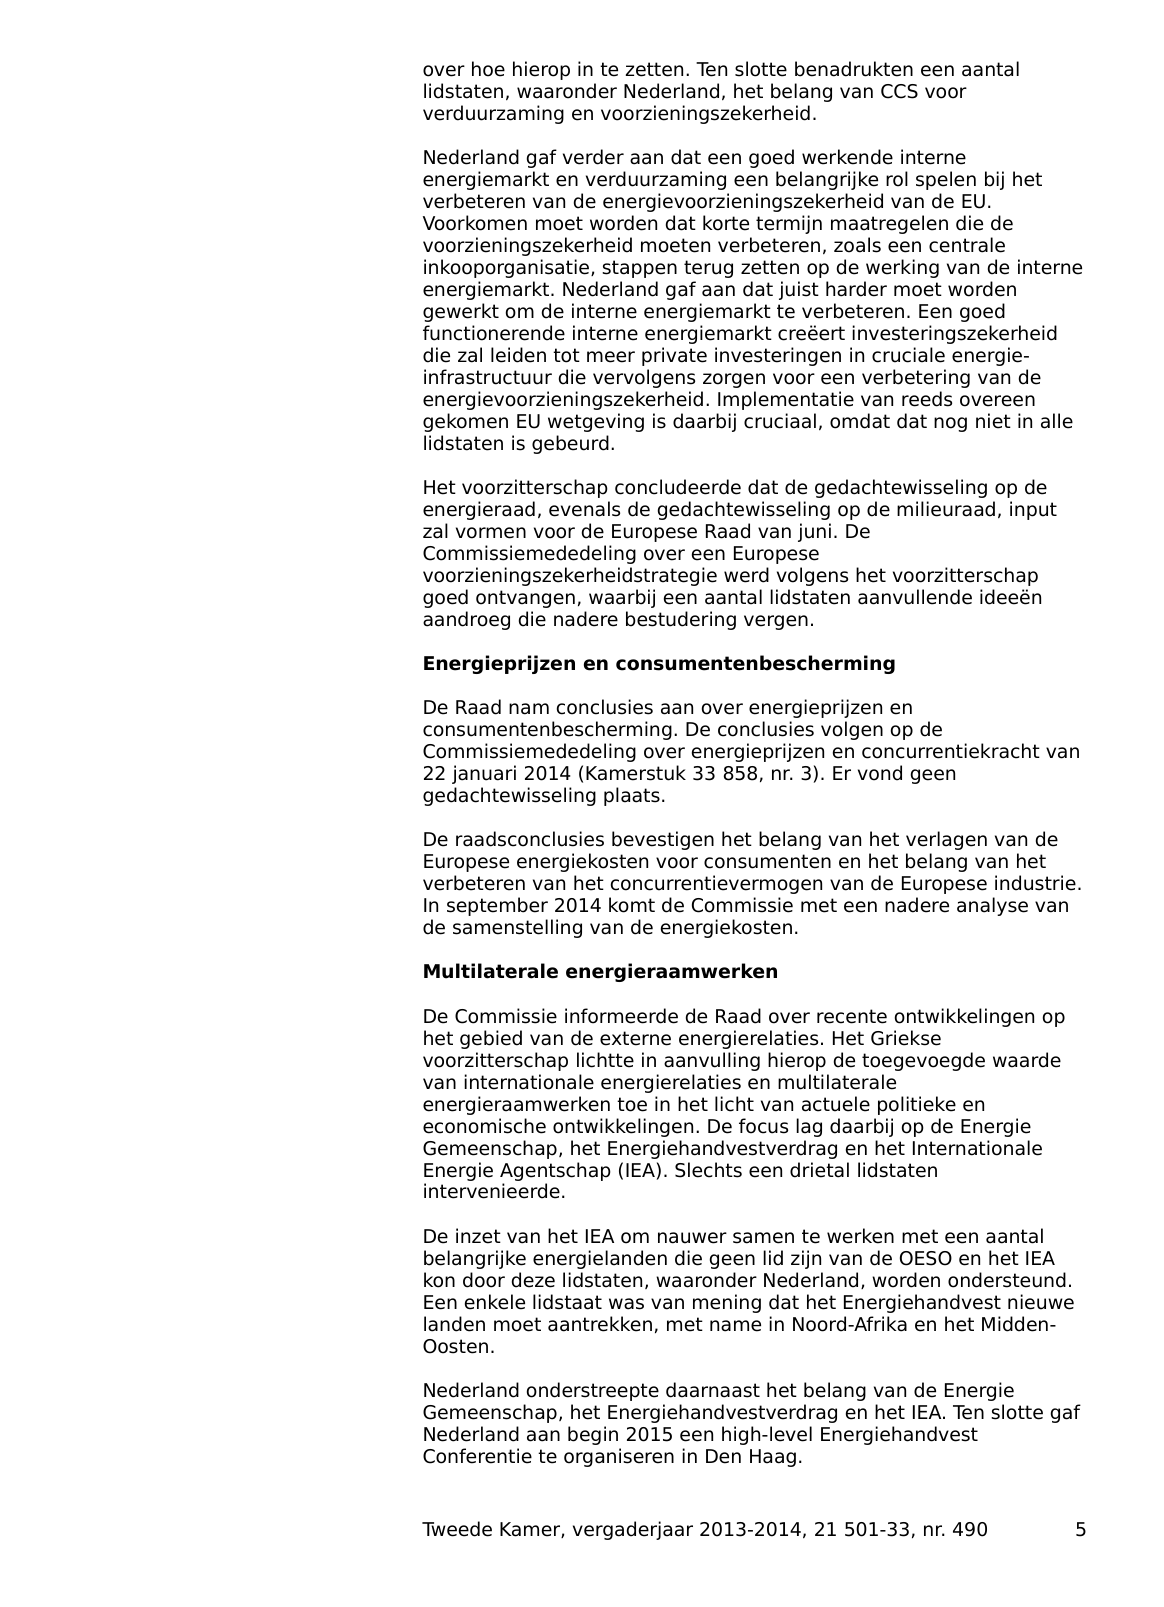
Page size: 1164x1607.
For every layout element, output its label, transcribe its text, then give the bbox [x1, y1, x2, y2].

text Nederland onderstreepte daarnaast het belang van de Energie Gemeenschap, het Energiehandvestverdrag en het IEA. Ten slotte gaf Nederland aan begin 2015 een high-level Energiehandvest Conferentie te organiseren in Den Haag. [422, 1380, 1087, 1468]
text De inzet van het IEA om nauwer samen te werken met een aantal belangrijke energielanden die geen lid zijn van de OESO en het IEA kon door deze lidstaten, waaronder Nederland, worden ondersteund. Een enkele lidstaat was van mening dat het Energiehandvest nieuwe landen moet aantrekken, met name in Noord-Afrika en het Midden-Oosten. [422, 1226, 1087, 1357]
subtitle Multilaterale energieraamwerken [422, 961, 1087, 983]
text Het voorzitterschap concludeerde dat de gedachtewisseling op de energieraad, evenals de gedachtewisseling op de milieuraad, input zal vormen voor de Europese Raad van juni. De Commissiemededeling over een Europese voorzieningszekerheidstrategie werd volgens het voorzitterschap goed ontvangen, waarbij een aantal lidstaten aanvullende ideeën aandroeg die nadere bestudering vergen. [422, 477, 1087, 631]
text over hoe hierop in te zetten. Ten slotte benadrukten een aantal lidstaten, waaronder Nederland, het belang van CCS voor verduurzaming en voorzieningszekerheid. [422, 59, 1087, 125]
text De Commissie informeerde de Raad over recente ontwikkelingen op het gebied van de externe energierelaties. Het Griekse voorzitterschap lichtte in aanvulling hierop de toegevoegde waarde van internationale energierelaties en multilaterale energieraamwerken toe in het licht van actuele politieke en economische ontwikkelingen. De focus lag daarbij op de Energie Gemeenschap, het Energiehandvestverdrag en het Internationale Energie Agentschap (IEA). Slechts een drietal lidstaten intervenieerde. [422, 1006, 1087, 1203]
text Nederland gaf verder aan dat een goed werkende interne energiemarkt en verduurzaming een belangrijke rol spelen bij het verbeteren van de energievoorzieningszekerheid van de EU. Voorkomen moet worden dat korte termijn maatregelen die de voorzieningszekerheid moeten verbeteren, zoals een centrale inkooporganisatie, stappen terug zetten op de werking van de interne energiemarkt. Nederland gaf aan dat juist harder moet worden gewerkt om de interne energiemarkt te verbeteren. Een goed functionerende interne energiemarkt creëert investeringszekerheid die zal leiden tot meer private investeringen in cruciale energie-infrastructuur die vervolgens zorgen voor een verbetering van de energievoorzieningszekerheid. Implementatie van reeds overeen gekomen EU wetgeving is daarbij cruciaal, omdat dat nog niet in alle lidstaten is gebeurd. [422, 147, 1087, 455]
subtitle Energieprijzen en consumentenbescherming [422, 653, 1087, 675]
text De raadsconclusies bevestigen het belang van het verlagen van de Europese energiekosten voor consumenten en het belang van het verbeteren van het concurrentievermogen van de Europese industrie. In september 2014 komt de Commissie met een nadere analyse van de samenstelling van de energiekosten. [422, 829, 1087, 939]
text De Raad nam conclusies aan over energieprijzen en consumentenbescherming. De conclusies volgen op de Commissiemededeling over energieprijzen en concurrentiekracht van 22 januari 2014 (Kamerstuk 33 858, nr. 3). Er vond geen gedachtewisseling plaats. [422, 697, 1087, 807]
